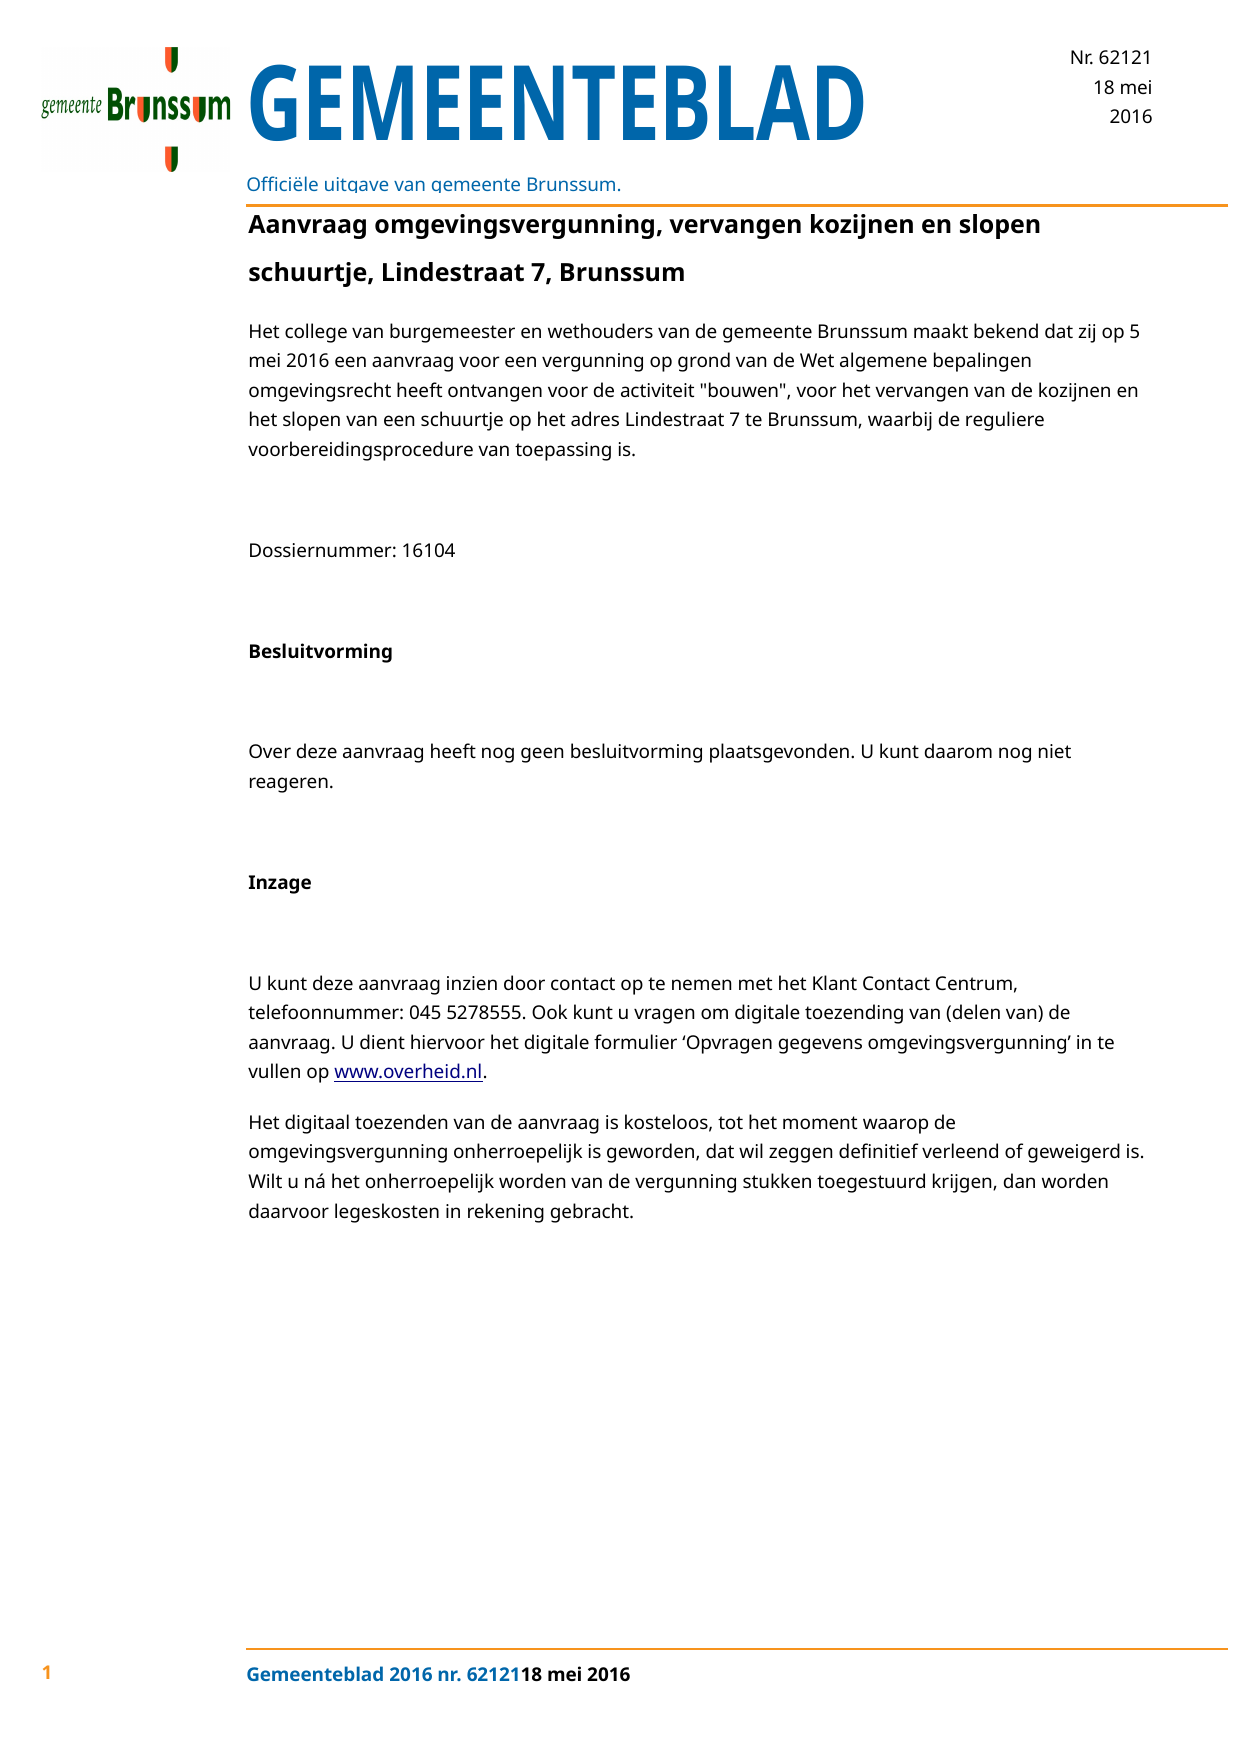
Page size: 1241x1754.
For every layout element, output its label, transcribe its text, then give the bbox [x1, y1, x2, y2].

text Het digitaal toezenden van de aanvraag is kosteloos, tot het moment waarop de omgevingsvergunning onherroepelijk is geworden, dat wil zeggen definitief verleend of geweigerd is. Wilt u ná het onherroepelijk worden van de vergunning stukken toegestuurd krijgen, dan worden daarvoor legeskosten in rekening gebracht. [248, 1109, 1152, 1224]
text Aanvraag omgevingsvergunning, vervangen kozijnen en slopen schuurtje, Lindestraat 7, Brunssum [248, 207, 1152, 288]
text Het college van burgemeester en wethouders van de gemeente Brunssum maakt bekend dat zij op 5 mei 2016 een aanvraag voor een vergunning op grond van de Wet algemene bepalingen omgevingsrecht heeft ontvangen voor de activiteit "bouwen", voor het vervangen van de kozijnen en het slopen van een schuurtje op het adres Lindestraat 7 te Brunssum, waarbij de reguliere voorbereidingsprocedure van toepassing is. [248, 318, 1152, 462]
text Over deze aanvraag heeft nog geen besluitvorming plaatsgevonden. U kunt daarom nog niet reageren. [248, 739, 1152, 794]
text Besluitvorming [248, 638, 1152, 664]
picture [41, 47, 231, 172]
text Dossiernummer: 16104 [248, 537, 1152, 563]
text Inzage [248, 869, 1152, 895]
text U kunt deze aanvraag inzien door contact op te nemen met het Klant Contact Centrum, telefoonnummer: 045 5278555. Ook kunt u vragen om digitale toezending van (delen van) de aanvraag. U dient hiervoor het digitale formulier ‘Opvragen gegevens omgevingsvergunning’ in te vullen op www.overheid.nl. [248, 970, 1152, 1084]
